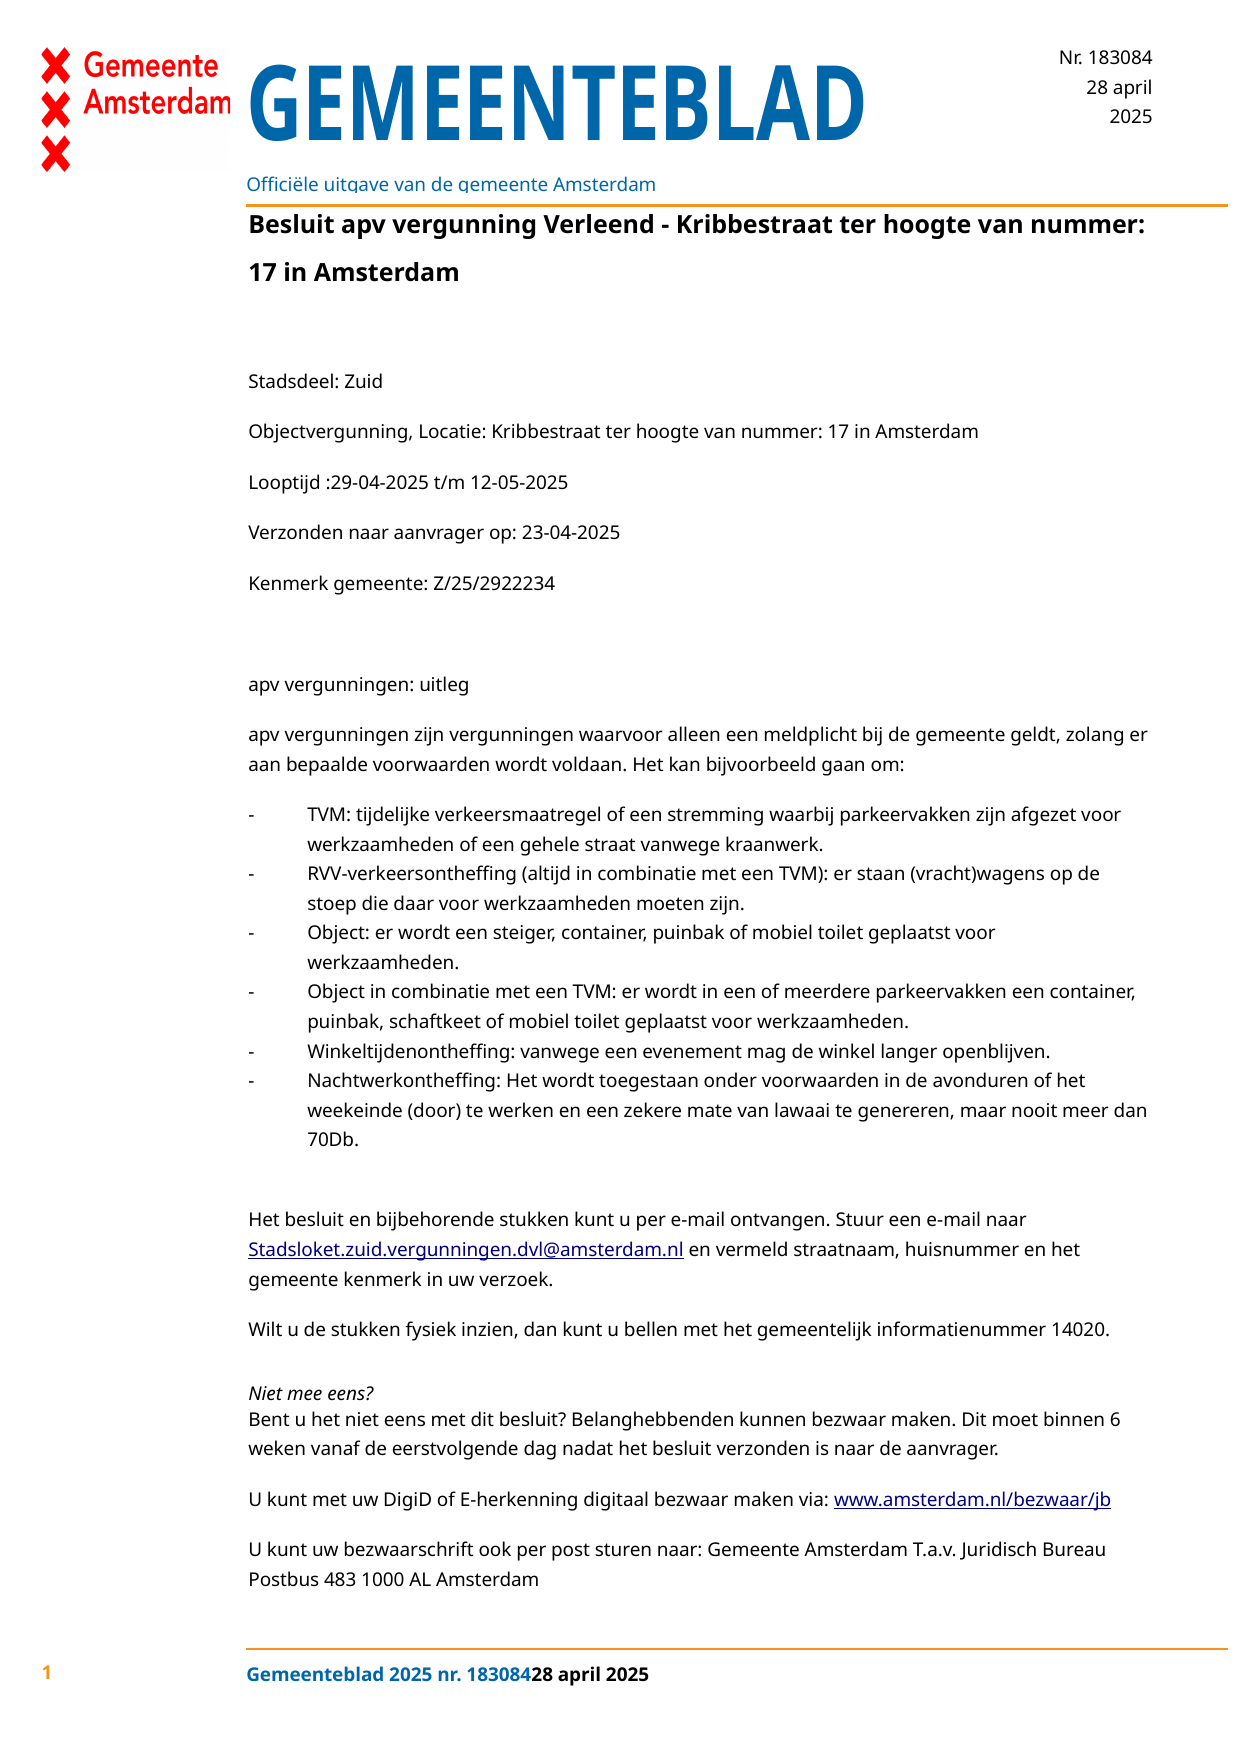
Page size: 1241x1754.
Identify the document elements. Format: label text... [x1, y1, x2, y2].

text apv vergunningen: uitleg [248, 671, 1152, 697]
text Kenmerk gemeente: Z/25/2922234 [248, 570, 1152, 596]
text Niet mee eens? [248, 1380, 1152, 1406]
text Looptijd :29-04-2025 t/m 12-05-2025 [248, 469, 1152, 495]
text Besluit apv vergunning Verleend - Kribbestraat ter hoogte van nummer: 17 in Amsterdam [248, 207, 1152, 288]
text Verzonden naar aanvrager op: 23-04-2025 [248, 519, 1152, 545]
list Object: er wordt een steiger, container, puinbak of mobiel toilet geplaatst voor werkzaamheden. [248, 919, 1152, 975]
text Bent u het niet eens met dit besluit? Belanghebbenden kunnen bezwaar maken. Dit moet binnen 6 weken vanaf de eerstvolgende dag nadat het besluit verzonden is naar de aanvrager. [248, 1406, 1152, 1461]
list Nachtwerkontheffing: Het wordt toegestaan onder voorwaarden in de avonduren of het weekeinde (door) te werken en een zekere mate van lawaai te genereren, maar nooit meer dan 70Db. [248, 1067, 1152, 1152]
text Objectvergunning, Locatie: Kribbestraat ter hoogte van nummer: 17 in Amsterdam [248, 419, 1152, 444]
text U kunt uw bezwaarschrift ook per post sturen naar: Gemeente Amsterdam T.a.v. Juridisch Bureau Postbus 483 1000 AL Amsterdam [248, 1536, 1152, 1592]
list TVM: tijdelijke verkeersmaatregel of een stremming waarbij parkeervakken zijn afgezet voor werkzaamheden of een gehele straat vanwege kraanwerk. [248, 801, 1152, 857]
list Winkeltijdenontheffing: vanwege een evenement mag de winkel langer openblijven. [248, 1038, 1152, 1064]
picture [41, 47, 231, 172]
list RVV-verkeersontheffing (altijd in combinatie met een TVM): er staan (vracht)wagens op de stoep die daar voor werkzaamheden moeten zijn. [248, 860, 1152, 916]
text Het besluit en bijbehorende stukken kunt u per e-mail ontvangen. Stuur een e-mail naar Stadsloket.zuid.vergunningen.dvl@amsterdam.nl en vermeld straatnaam, huisnummer en het gemeente kenmerk in uw verzoek. [248, 1207, 1152, 1292]
text U kunt met uw DigiD of E-herkenning digitaal bezwaar maken via: www.amsterdam.nl/bezwaar/jb [248, 1486, 1152, 1512]
text Wilt u de stukken fysiek inzien, dan kunt u bellen met het gemeentelijk informatienummer 14020. [248, 1316, 1152, 1342]
text Stadsdeel: Zuid [248, 368, 1152, 394]
list Object in combinatie met een TVM: er wordt in een of meerdere parkeervakken een container, puinbak, schaftkeet of mobiel toilet geplaatst voor werkzaamheden. [248, 979, 1152, 1034]
text apv vergunningen zijn vergunningen waarvoor alleen een meldplicht bij de gemeente geldt, zolang er aan bepaalde voorwaarden wordt voldaan. Het kan bijvoorbeeld gaan om: [248, 721, 1152, 777]
